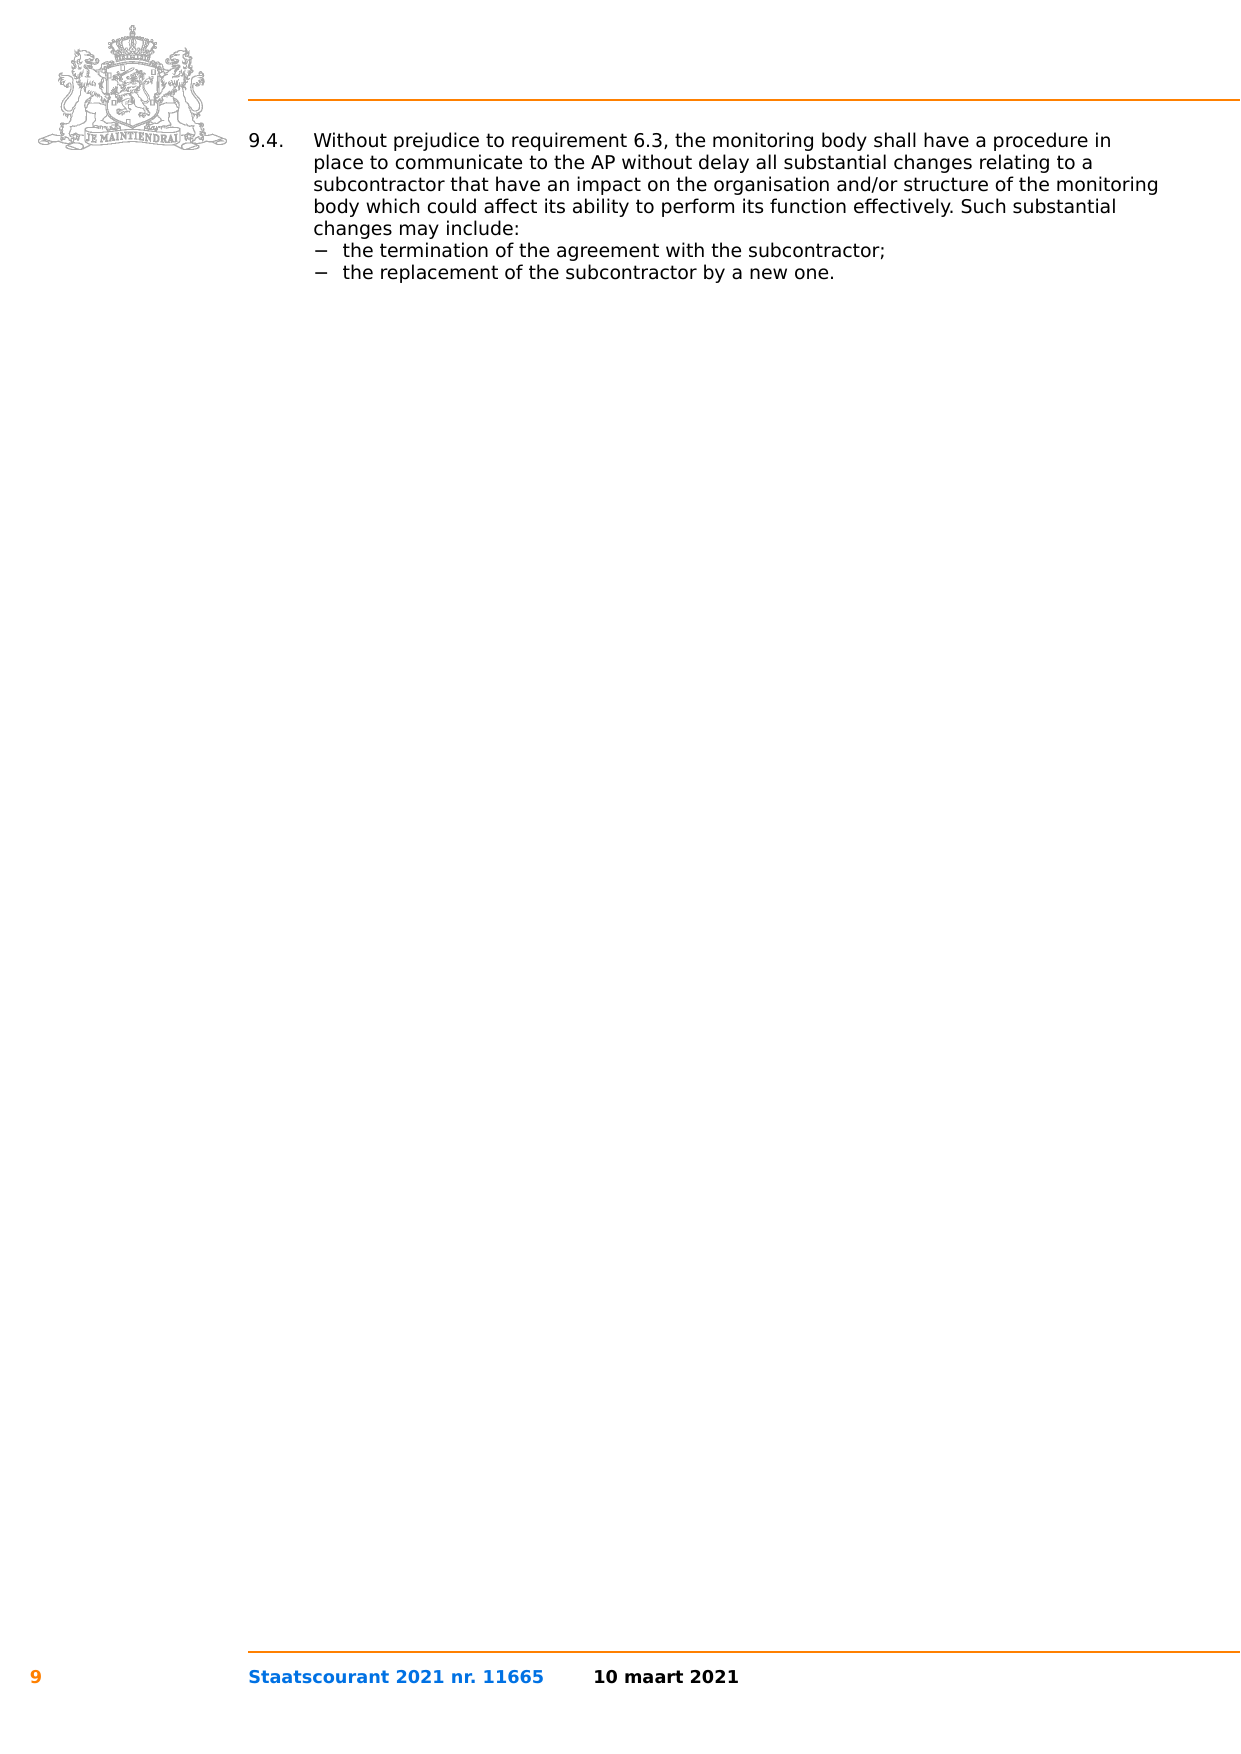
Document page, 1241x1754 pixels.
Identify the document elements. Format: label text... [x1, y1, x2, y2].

text − the replacement of the subcontractor by a new one. [313, 262, 1163, 284]
picture [38, 25, 227, 150]
text 9.4. Without prejudice to requirement 6.3, the monitoring body shall have a procedure in place to communicate to the AP without delay all substantial changes relating to a subcontractor that have an impact on the organisation and/or structure of the monitoring body which could affect its ability to perform its function effectively. Such substantial changes may include: [248, 130, 1163, 240]
text − the termination of the agreement with the subcontractor; [313, 240, 1163, 262]
